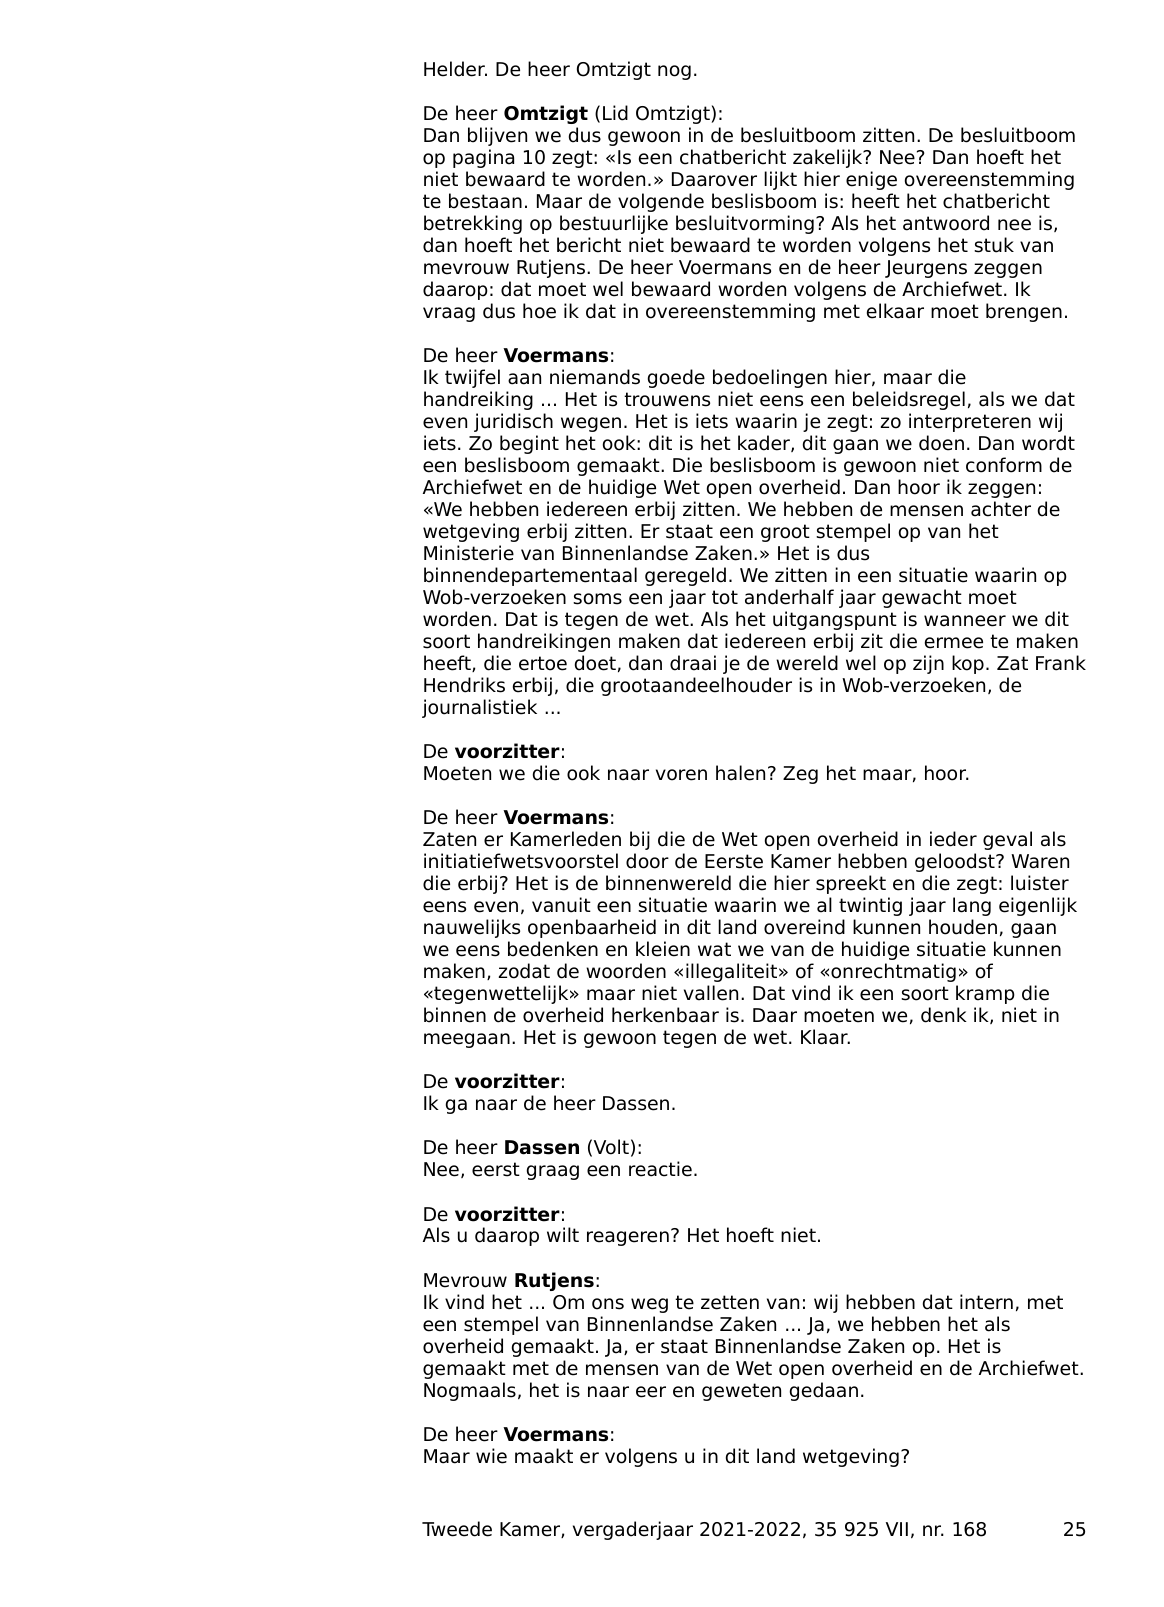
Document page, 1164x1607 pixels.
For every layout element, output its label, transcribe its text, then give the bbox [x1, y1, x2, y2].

text Zaten er Kamerleden bij die de Wet open overheid in ieder geval als initiatiefwetsvoorstel door de Eerste Kamer hebben geloodst? Waren die erbij? Het is de binnenwereld die hier spreekt en die zegt: luister eens even, vanuit een situatie waarin we al twintig jaar lang eigenlijk nauwelijks openbaarheid in dit land overeind kunnen houden, gaan we eens bedenken en kleien wat we van de huidige situatie kunnen maken, zodat de woorden «illegaliteit» of «onrechtmatig» of «tegenwettelijk» maar niet vallen. Dat vind ik een soort kramp die binnen de overheid herkenbaar is. Daar moeten we, denk ik, niet in meegaan. Het is gewoon tegen de wet. Klaar. [422, 829, 1087, 1049]
text Ik twijfel aan niemands goede bedoelingen hier, maar die handreiking ... Het is trouwens niet eens een beleidsregel, als we dat even juridisch wegen. Het is iets waarin je zegt: zo interpreteren wij iets. Zo begint het ook: dit is het kader, dit gaan we doen. Dan wordt een beslisboom gemaakt. Die beslisboom is gewoon niet conform de Archiefwet en de huidige Wet open overheid. Dan hoor ik zeggen: «We hebben iedereen erbij zitten. We hebben de mensen achter de wetgeving erbij zitten. Er staat een groot stempel op van het Ministerie van Binnenlandse Zaken.» Het is dus binnendepartementaal geregeld. We zitten in een situatie waarin op Wob-verzoeken soms een jaar tot anderhalf jaar gewacht moet worden. Dat is tegen de wet. Als het uitgangspunt is wanneer we dit soort handreikingen maken dat iedereen erbij zit die ermee te maken heeft, die ertoe doet, dan draai je de wereld wel op zijn kop. Zat Frank Hendriks erbij, die grootaandeelhouder is in Wob-verzoeken, de journalistiek ... [422, 367, 1087, 719]
text Ik vind het ... Om ons weg te zetten van: wij hebben dat intern, met een stempel van Binnenlandse Zaken ... Ja, we hebben het als overheid gemaakt. Ja, er staat Binnenlandse Zaken op. Het is gemaakt met de mensen van de Wet open overheid en de Archiefwet. Nogmaals, het is naar eer en geweten gedaan. [422, 1292, 1087, 1401]
text Nee, eerst graag een reactie. [422, 1159, 1087, 1181]
text De heer Dassen (Volt): [422, 1137, 1087, 1159]
text Dan blijven we dus gewoon in de besluitboom zitten. De besluitboom op pagina 10 zegt: «Is een chatbericht zakelijk? Nee? Dan hoeft het niet bewaard te worden.» Daarover lijkt hier enige overeenstemming te bestaan. Maar de volgende beslisboom is: heeft het chatbericht betrekking op bestuurlijke besluitvorming? Als het antwoord nee is, dan hoeft het bericht niet bewaard te worden volgens het stuk van mevrouw Rutjens. De heer Voermans en de heer Jeurgens zeggen daarop: dat moet wel bewaard worden volgens de Archiefwet. Ik vraag dus hoe ik dat in overeenstemming met elkaar moet brengen. [422, 125, 1087, 323]
text Mevrouw Rutjens: [422, 1269, 1087, 1292]
text De heer Voermans: [422, 1424, 1087, 1446]
text De voorzitter: [422, 1071, 1087, 1093]
text De heer Omtzigt (Lid Omtzigt): [422, 103, 1087, 125]
text Ik ga naar de heer Dassen. [422, 1093, 1087, 1115]
text De heer Voermans: [422, 807, 1087, 829]
text De heer Voermans: [422, 345, 1087, 367]
text De voorzitter: [422, 1203, 1087, 1225]
text De voorzitter: [422, 741, 1087, 763]
text Moeten we die ook naar voren halen? Zeg het maar, hoor. [422, 763, 1087, 785]
text Helder. De heer Omtzigt nog. [422, 59, 1087, 81]
text Maar wie maakt er volgens u in dit land wetgeving? [422, 1446, 1087, 1468]
text Als u daarop wilt reageren? Het hoeft niet. [422, 1225, 1087, 1247]
